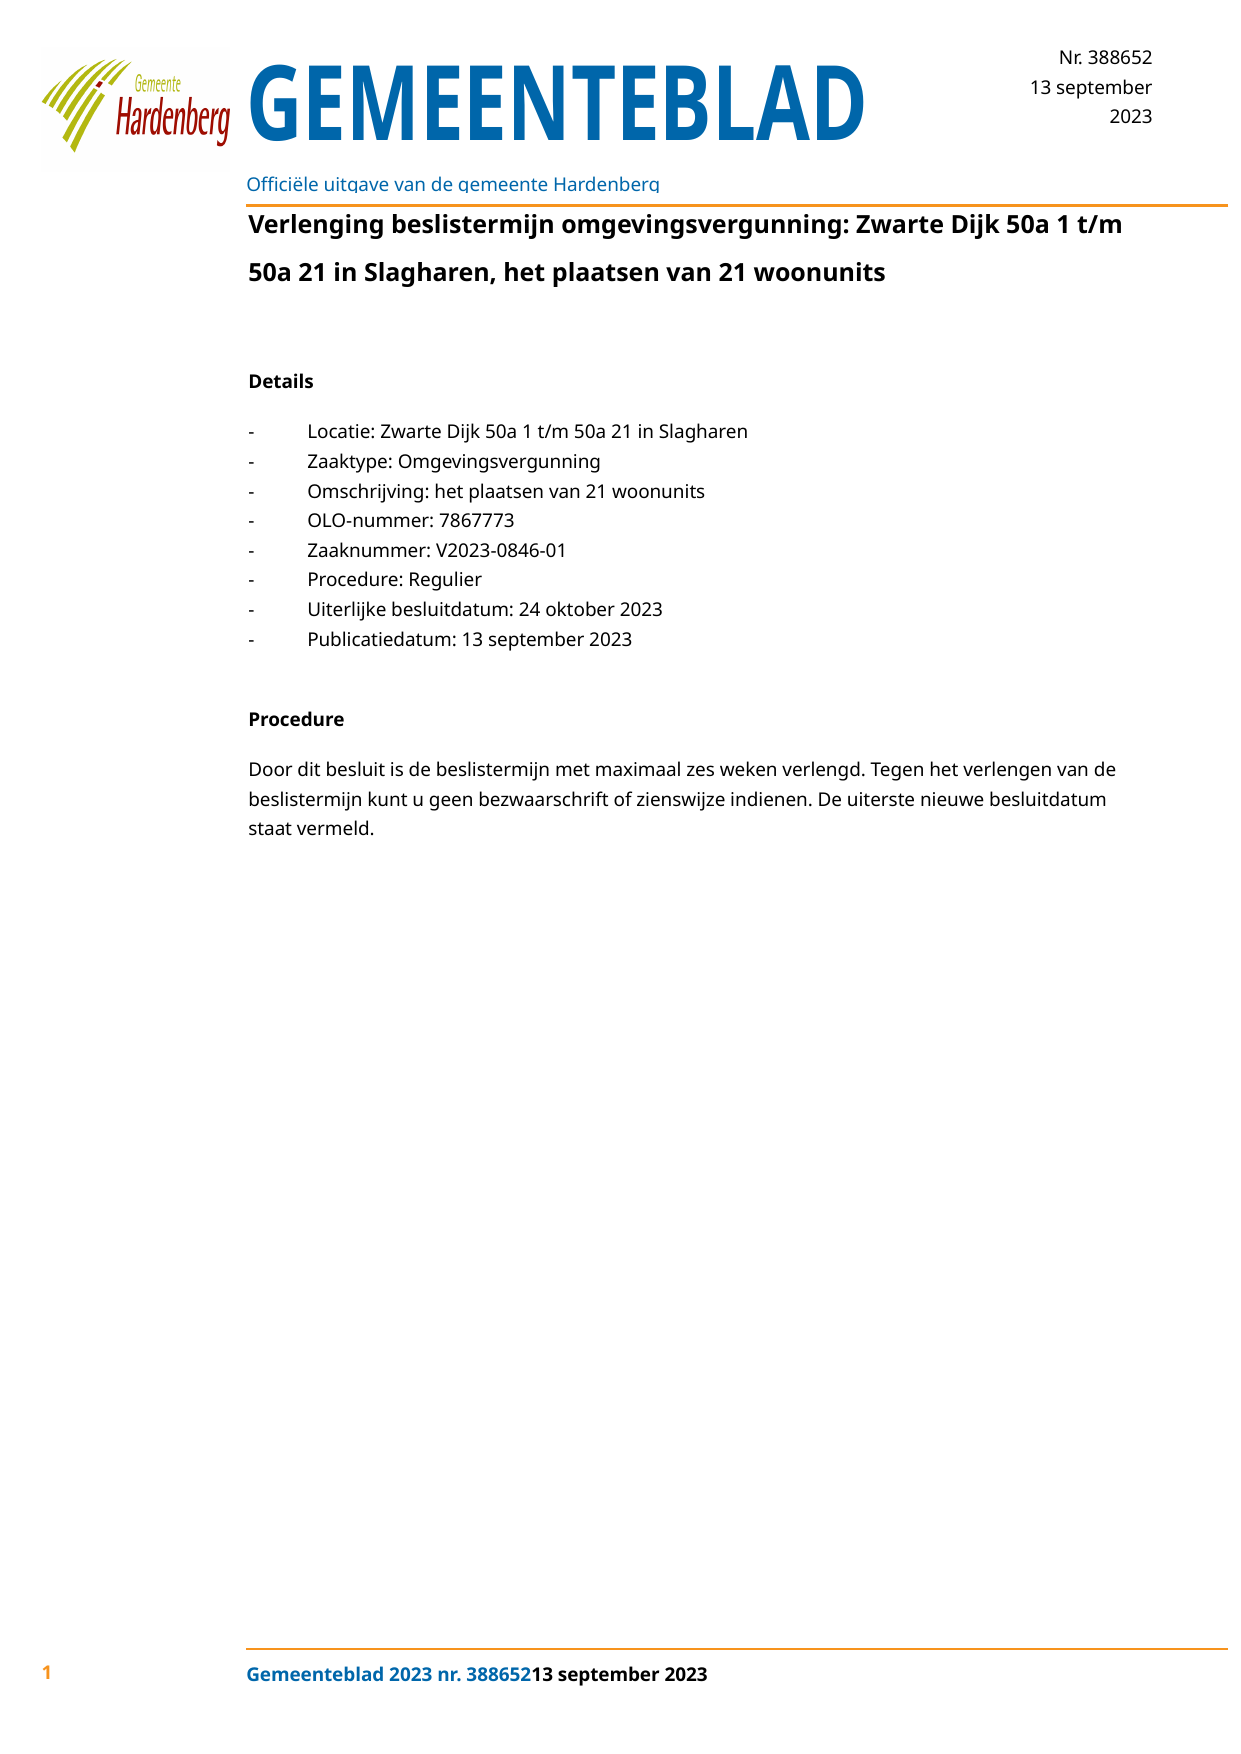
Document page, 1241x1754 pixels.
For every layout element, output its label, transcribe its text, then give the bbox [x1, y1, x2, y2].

picture [41, 47, 231, 172]
text Door dit besluit is de beslistermijn met maximaal zes weken verlengd. Tegen het verlengen van de beslistermijn kunt u geen bezwaarschrift of zienswijze indienen. De uiterste nieuwe besluitdatum staat vermeld. [248, 756, 1152, 841]
list Procedure: Regulier [248, 567, 1152, 592]
list Omschrijving: het plaatsen van 21 woonunits [248, 478, 1152, 504]
list Zaaktype: Omgevingsvergunning [248, 448, 1152, 474]
list Uiterlijke besluitdatum: 24 oktober 2023 [248, 596, 1152, 622]
text Verlenging beslistermijn omgevingsvergunning: Zwarte Dijk 50a 1 t/m 50a 21 in Slagharen, het plaatsen van 21 woonunits [248, 207, 1152, 288]
text Details [248, 368, 1152, 394]
list Zaaknummer: V2023-0846-01 [248, 537, 1152, 563]
list Publicatiedatum: 13 september 2023 [248, 626, 1152, 652]
list Locatie: Zwarte Dijk 50a 1 t/m 50a 21 in Slagharen [248, 419, 1152, 444]
list OLO-nummer: 7867773 [248, 507, 1152, 533]
text Procedure [248, 706, 1152, 732]
